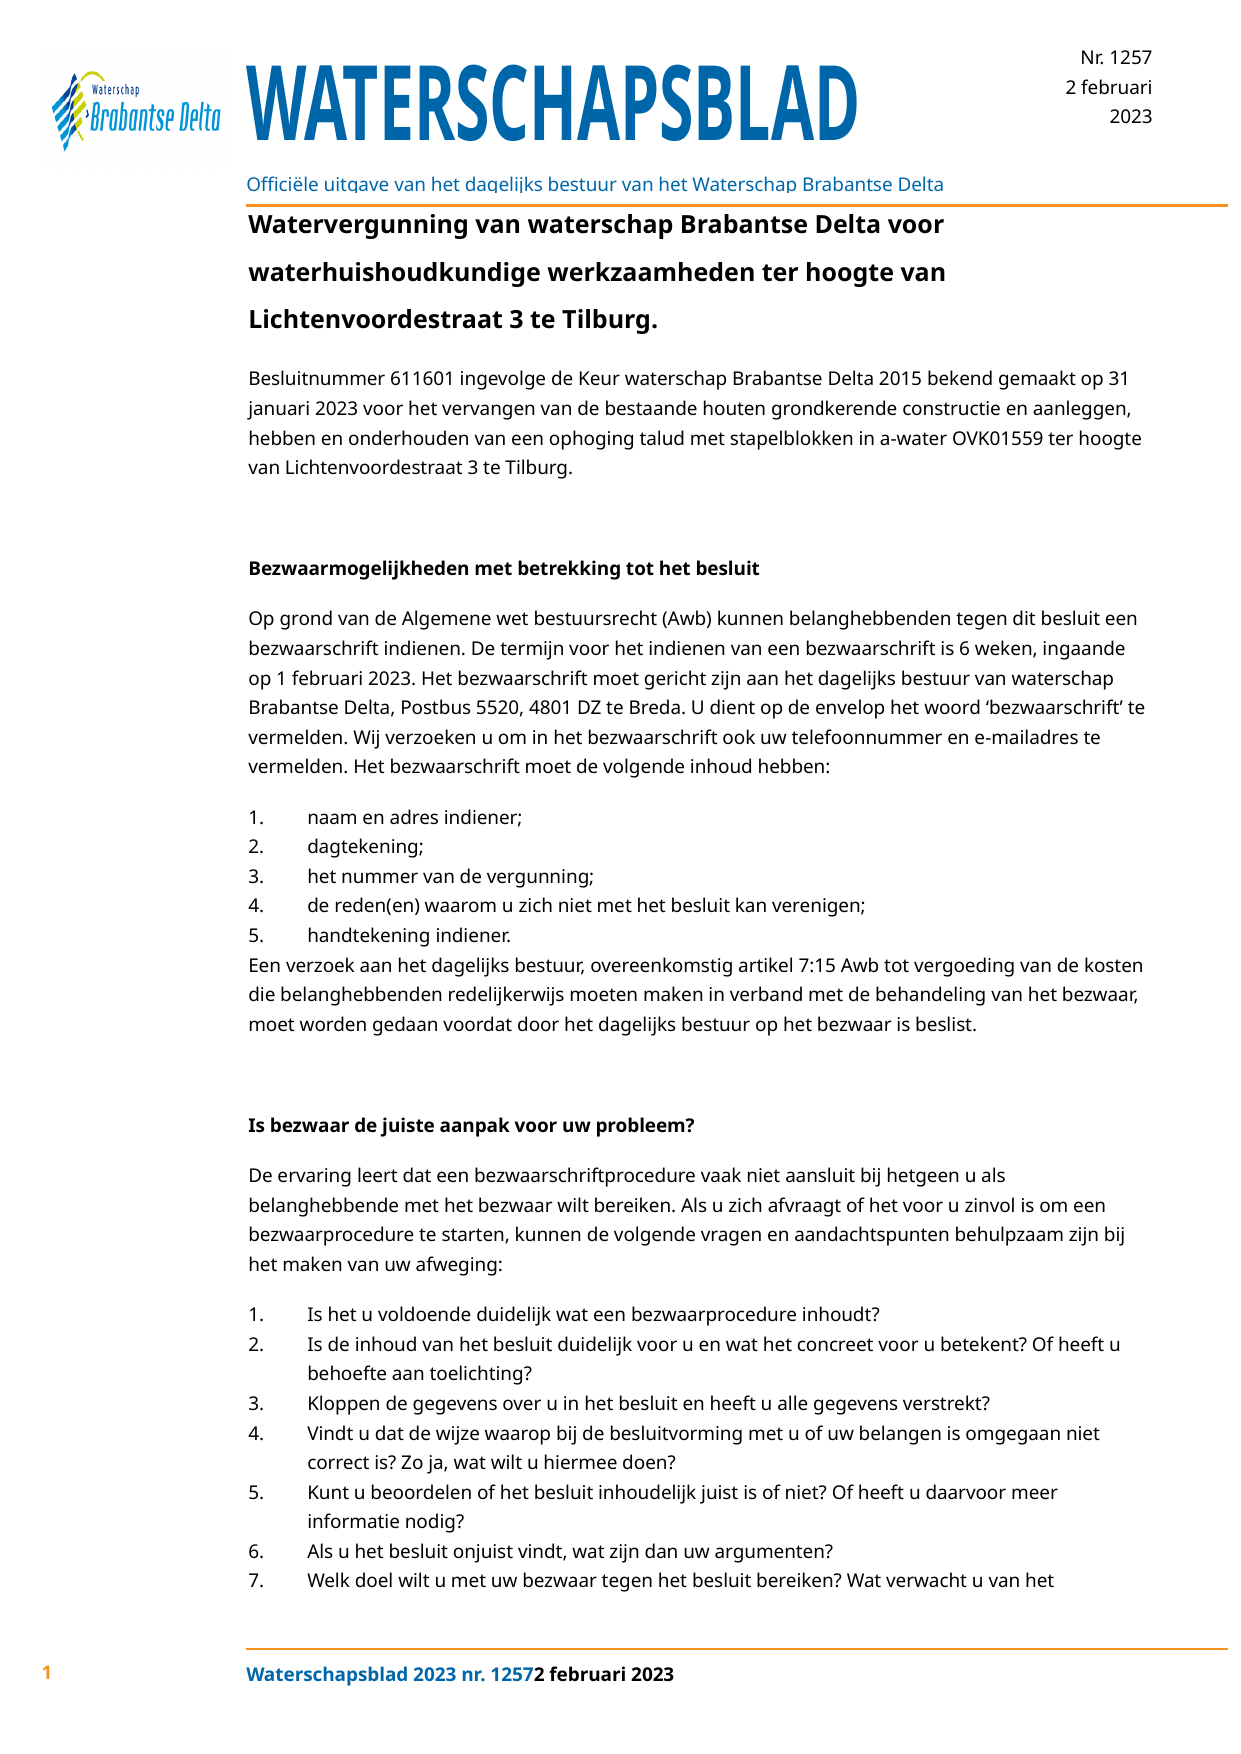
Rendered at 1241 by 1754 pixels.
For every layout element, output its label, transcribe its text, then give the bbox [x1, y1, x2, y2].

picture [41, 47, 231, 172]
text Bezwaarmogelijkheden met betrekking tot het besluit [248, 555, 1152, 581]
list Kloppen de gegevens over u in het besluit en heeft u alle gegevens verstrekt? [248, 1390, 1152, 1416]
list Welk doel wilt u met uw bezwaar tegen het besluit bereiken? Wat verwacht u van het [248, 1568, 1152, 1593]
list naam en adres indiener; [248, 804, 1152, 829]
text Een verzoek aan het dagelijks bestuur, overeenkomstig artikel 7:15 Awb tot vergoeding van de kosten die belanghebbenden redelijkerwijs moeten maken in verband met de behandeling van het bezwaar, moet worden gedaan voordat door het dagelijks bestuur op het bezwaar is beslist. [248, 952, 1152, 1037]
list de reden(en) waarom u zich niet met het besluit kan verenigen; [248, 893, 1152, 918]
list handtekening indiener. [248, 922, 1152, 948]
text Besluitnummer 611601 ingevolge de Keur waterschap Brabantse Delta 2015 bekend gemaakt op 31 januari 2023 voor het vervangen van de bestaande houten grondkerende constructie en aanleggen, hebben en onderhouden van een ophoging talud met stapelblokken in a-water OVK01559 ter hoogte van Lichtenvoordestraat 3 te Tilburg. [248, 366, 1152, 480]
list Is het u voldoende duidelijk wat een bezwaarprocedure inhoudt? [248, 1301, 1152, 1327]
list Kunt u beoordelen of het besluit inhoudelijk juist is of niet? Of heeft u daarvoor meer informatie nodig? [248, 1479, 1152, 1534]
list Als u het besluit onjuist vindt, wat zijn dan uw argumenten? [248, 1538, 1152, 1564]
text Is bezwaar de juiste aanpak voor uw probleem? [248, 1112, 1152, 1137]
list dagtekening; [248, 833, 1152, 859]
list Is de inhoud van het besluit duidelijk voor u en wat het concreet voor u betekent? Of heeft u behoefte aan toelichting? [248, 1331, 1152, 1386]
text Op grond van de Algemene wet bestuursrecht (Awb) kunnen belanghebbenden tegen dit besluit een bezwaarschrift indienen. De termijn voor het indienen van een bezwaarschrift is 6 weken, ingaande op 1 februari 2023. Het bezwaarschrift moet gericht zijn aan het dagelijks bestuur van waterschap Brabantse Delta, Postbus 5520, 4801 DZ te Breda. U dient op de envelop het woord ‘bezwaarschrift’ te vermelden. Wij verzoeken u om in het bezwaarschrift ook uw telefoonnummer en e‑mailadres te vermelden. Het bezwaarschrift moet de volgende inhoud hebben: [248, 606, 1152, 779]
list het nummer van de vergunning; [248, 863, 1152, 889]
text De ervaring leert dat een bezwaarschriftprocedure vaak niet aansluit bij hetgeen u als belanghebbende met het bezwaar wilt bereiken. Als u zich afvraagt of het voor u zinvol is om een bezwaarprocedure te starten, kunnen de volgende vragen en aandachtspunten behulpzaam zijn bij het maken van uw afweging: [248, 1162, 1152, 1277]
list Vindt u dat de wijze waarop bij de besluitvorming met u of uw belangen is omgegaan niet correct is? Zo ja, wat wilt u hiermee doen? [248, 1420, 1152, 1475]
text Watervergunning van waterschap Brabantse Delta voor waterhuishoudkundige werkzaamheden ter hoogte van Lichtenvoordestraat 3 te Tilburg. [248, 207, 1152, 336]
